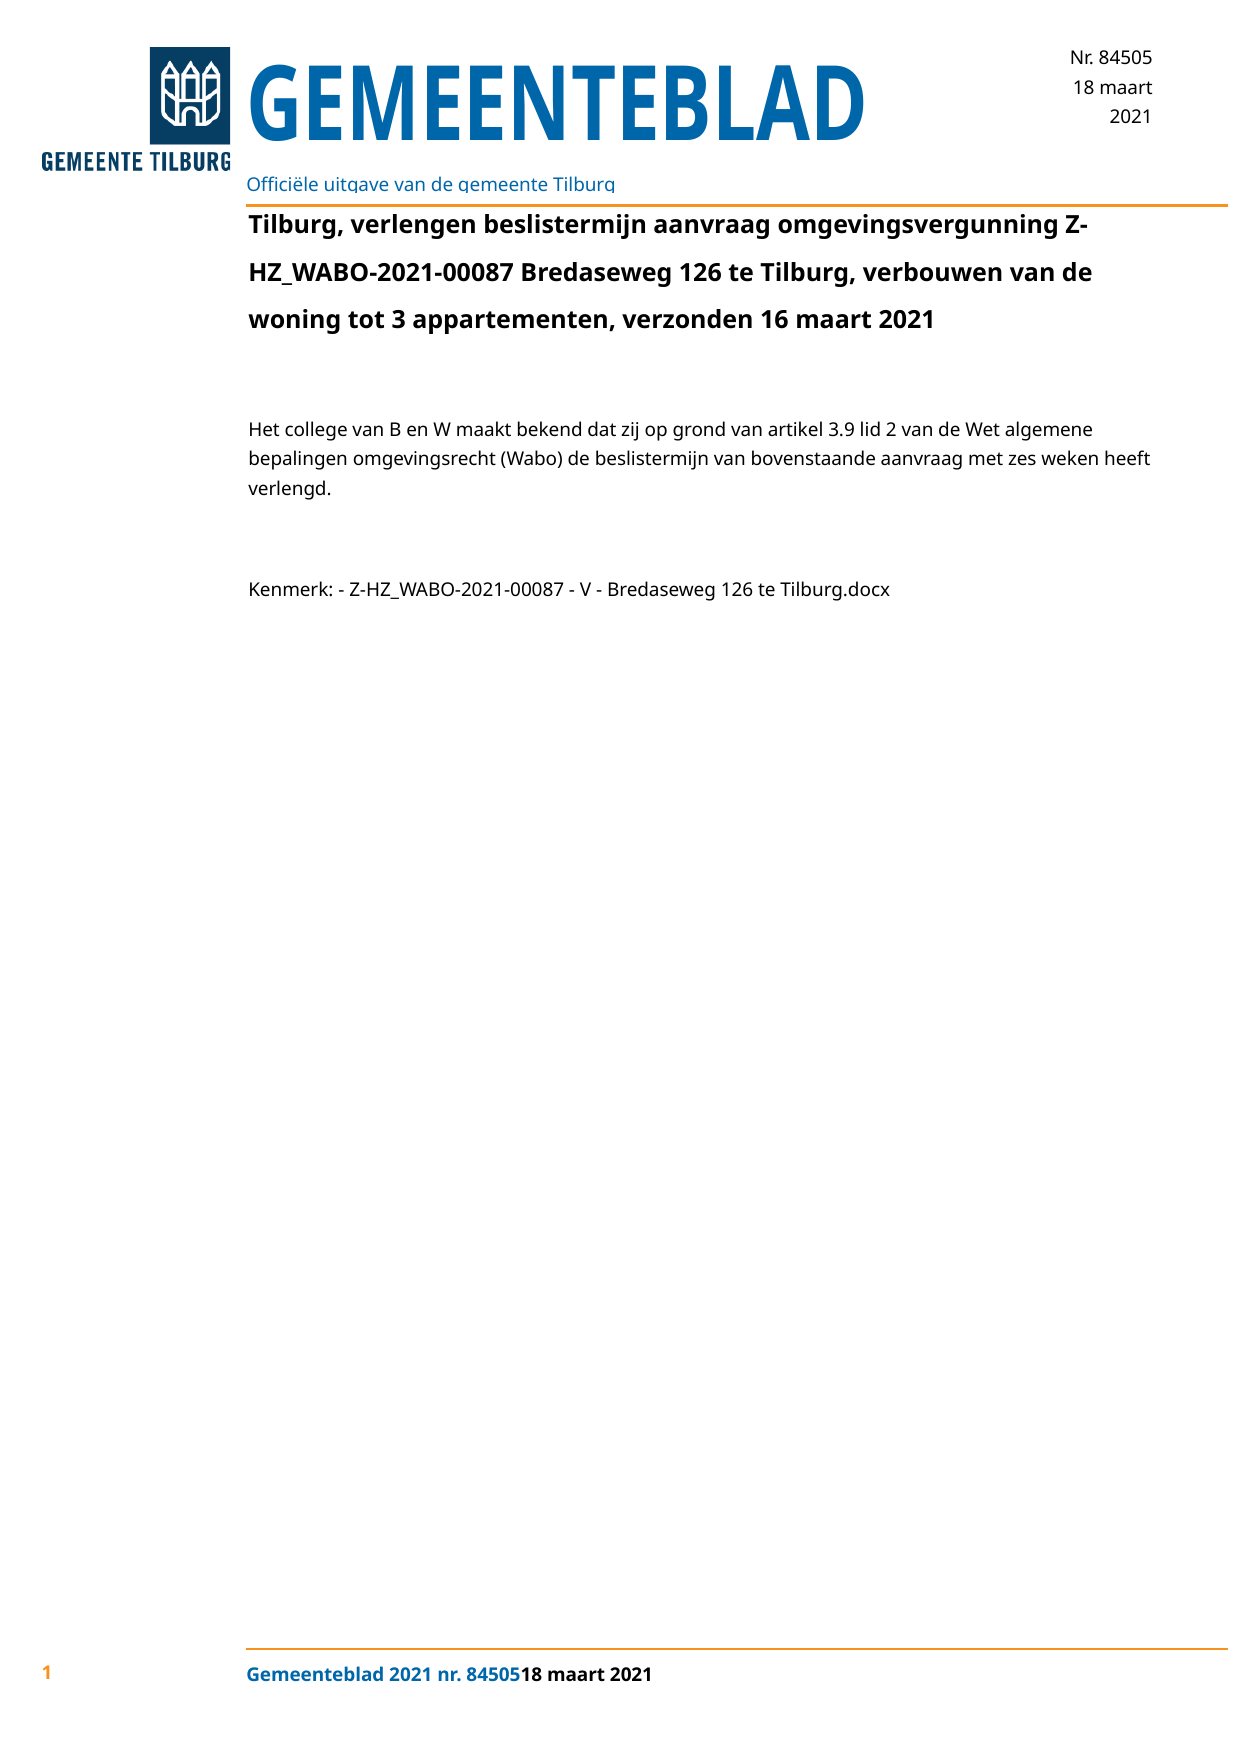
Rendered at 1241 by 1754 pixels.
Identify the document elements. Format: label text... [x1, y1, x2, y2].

text Kenmerk: - Z-HZ_WABO-2021-00087 - V - Bredaseweg 126 te Tilburg.docx [248, 576, 1152, 602]
text Het college van B en W maakt bekend dat zij op grond van artikel 3.9 lid 2 van de Wet algemene bepalingen omgevingsrecht (Wabo) de beslistermijn van bovenstaande aanvraag met zes weken heeft verlengd. [248, 416, 1152, 501]
text Tilburg, verlengen beslistermijn aanvraag omgevingsvergunning Z-HZ_WABO-2021-00087 Bredaseweg 126 te Tilburg, verbouwen van de woning tot 3 appartementen, verzonden 16 maart 2021 [248, 207, 1152, 336]
picture [41, 47, 231, 172]
